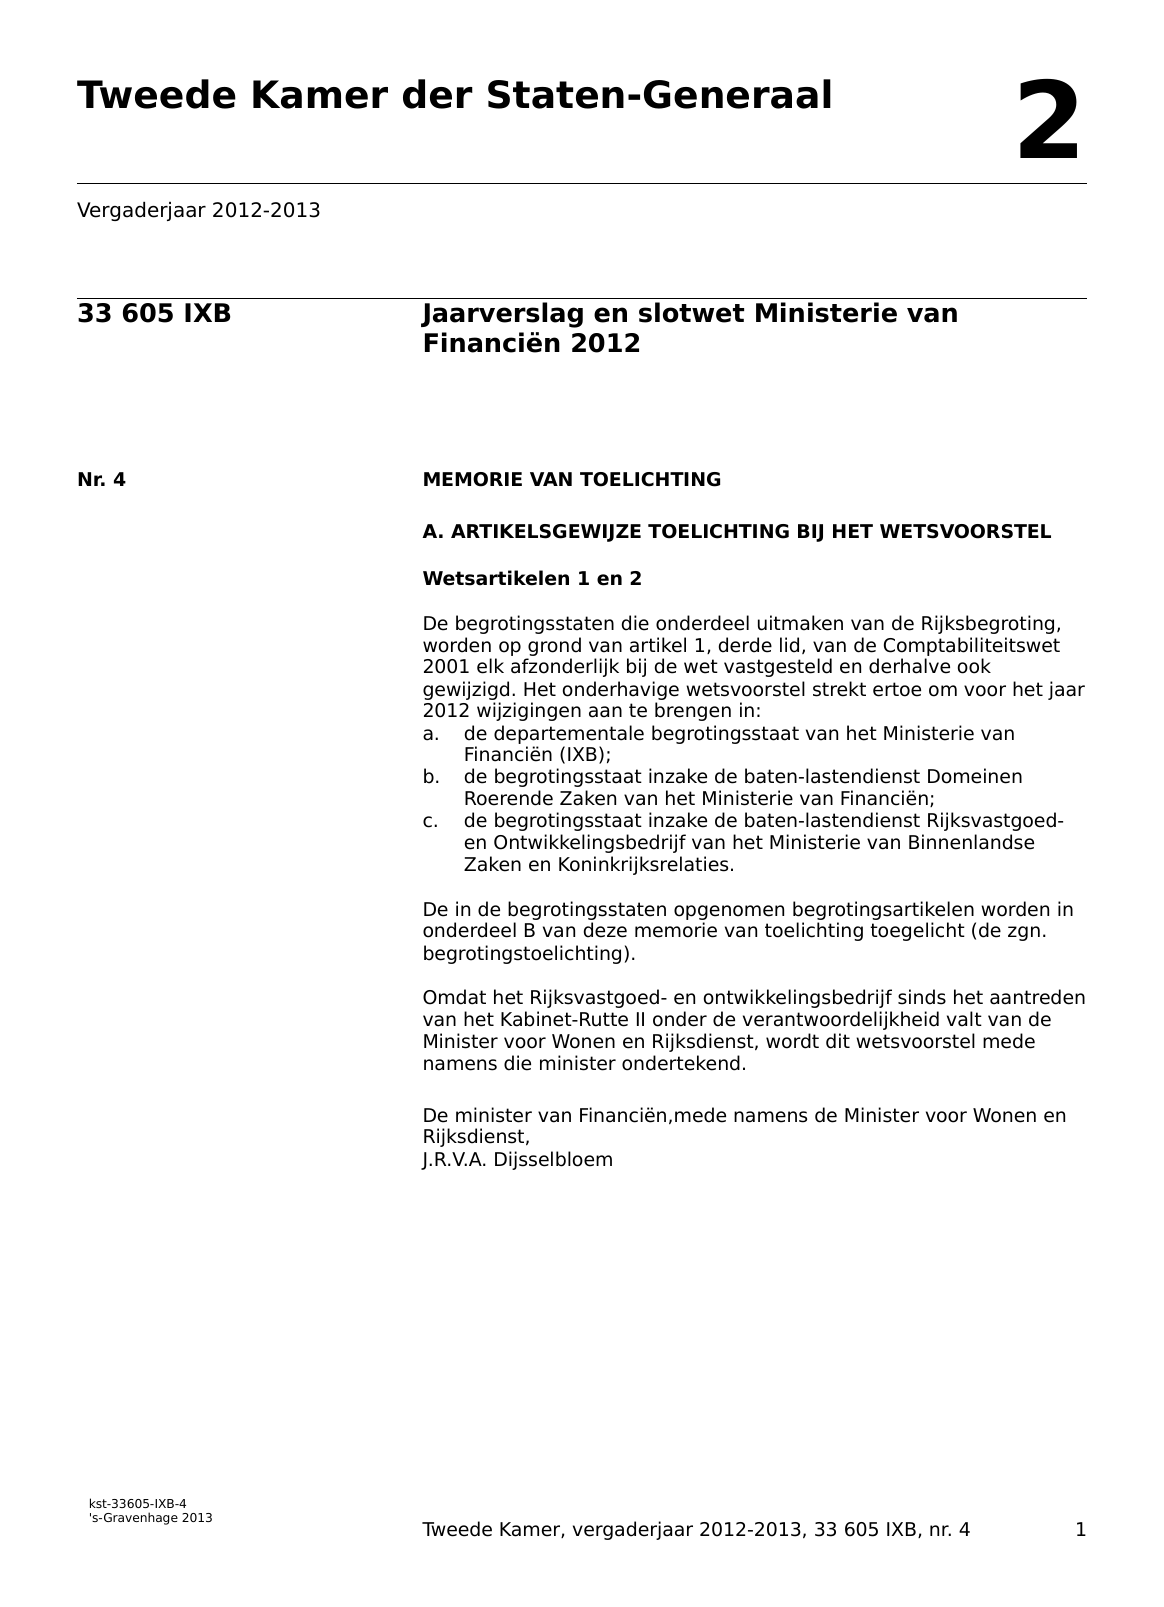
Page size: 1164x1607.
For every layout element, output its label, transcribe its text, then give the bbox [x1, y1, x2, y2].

subtitle A. ARTIKELSGEWIJZE TOELICHTING BIJ HET WETSVOORSTEL [422, 521, 1087, 543]
subtitle Nr. 4 MEMORIE VAN TOELICHTING [77, 469, 1087, 491]
table_header 2 [886, 59, 1087, 183]
text De minister van Financiën,mede namens de Minister voor Wonen en Rijksdienst, J.R.V.A. Dijsselbloem [422, 1104, 1087, 1170]
text b. de begrotingsstaat inzake de baten-lastendienst Domeinen Roerende Zaken van het Ministerie van Financiën; [422, 766, 1087, 810]
text De begrotingsstaten die onderdeel uitmaken van de Rijksbegroting, worden op grond van artikel 1, derde lid, van de Comptabiliteitswet 2001 elk afzonderlijk bij de wet vastgesteld en derhalve ook gewijzigd. Het onderhavige wetsvoorstel strekt ertoe om voor het jaar 2012 wijzigingen aan te brengen in: [422, 612, 1087, 722]
text kst-33605-IXB-4 [88, 1497, 323, 1511]
text a. de departementale begrotingsstaat van het Ministerie van Financiën (IXB); [422, 722, 1087, 766]
text c. de begrotingsstaat inzake de baten-lastendienst Rijksvastgoed- en Ontwikkelingsbedrijf van het Ministerie van Binnenlandse Zaken en Koninkrijksrelaties. [422, 810, 1087, 876]
table_header Tweede Kamer der Staten-Generaal [77, 59, 886, 183]
subtitle 33 605 IXB Jaarverslag en slotwet Ministerie van Financiën 2012 [77, 299, 1087, 358]
text De in de begrotingsstaten opgenomen begrotingsartikelen worden in onderdeel B van deze memorie van toelichting toegelicht (de zgn. begrotingstoelichting). [422, 898, 1087, 964]
text Omdat het Rijksvastgoed- en ontwikkelingsbedrijf sinds het aantreden van het Kabinet-Rutte II onder de verantwoordelijkheid valt van de Minister voor Wonen en Rijksdienst, wordt dit wetsvoorstel mede namens die minister ondertekend. [422, 987, 1087, 1074]
subtitle Wetsartikelen 1 en 2 [422, 568, 1087, 590]
table_cell Vergaderjaar 2012-2013 [77, 184, 1087, 298]
text 's-Gravenhage 2013 [88, 1511, 323, 1525]
